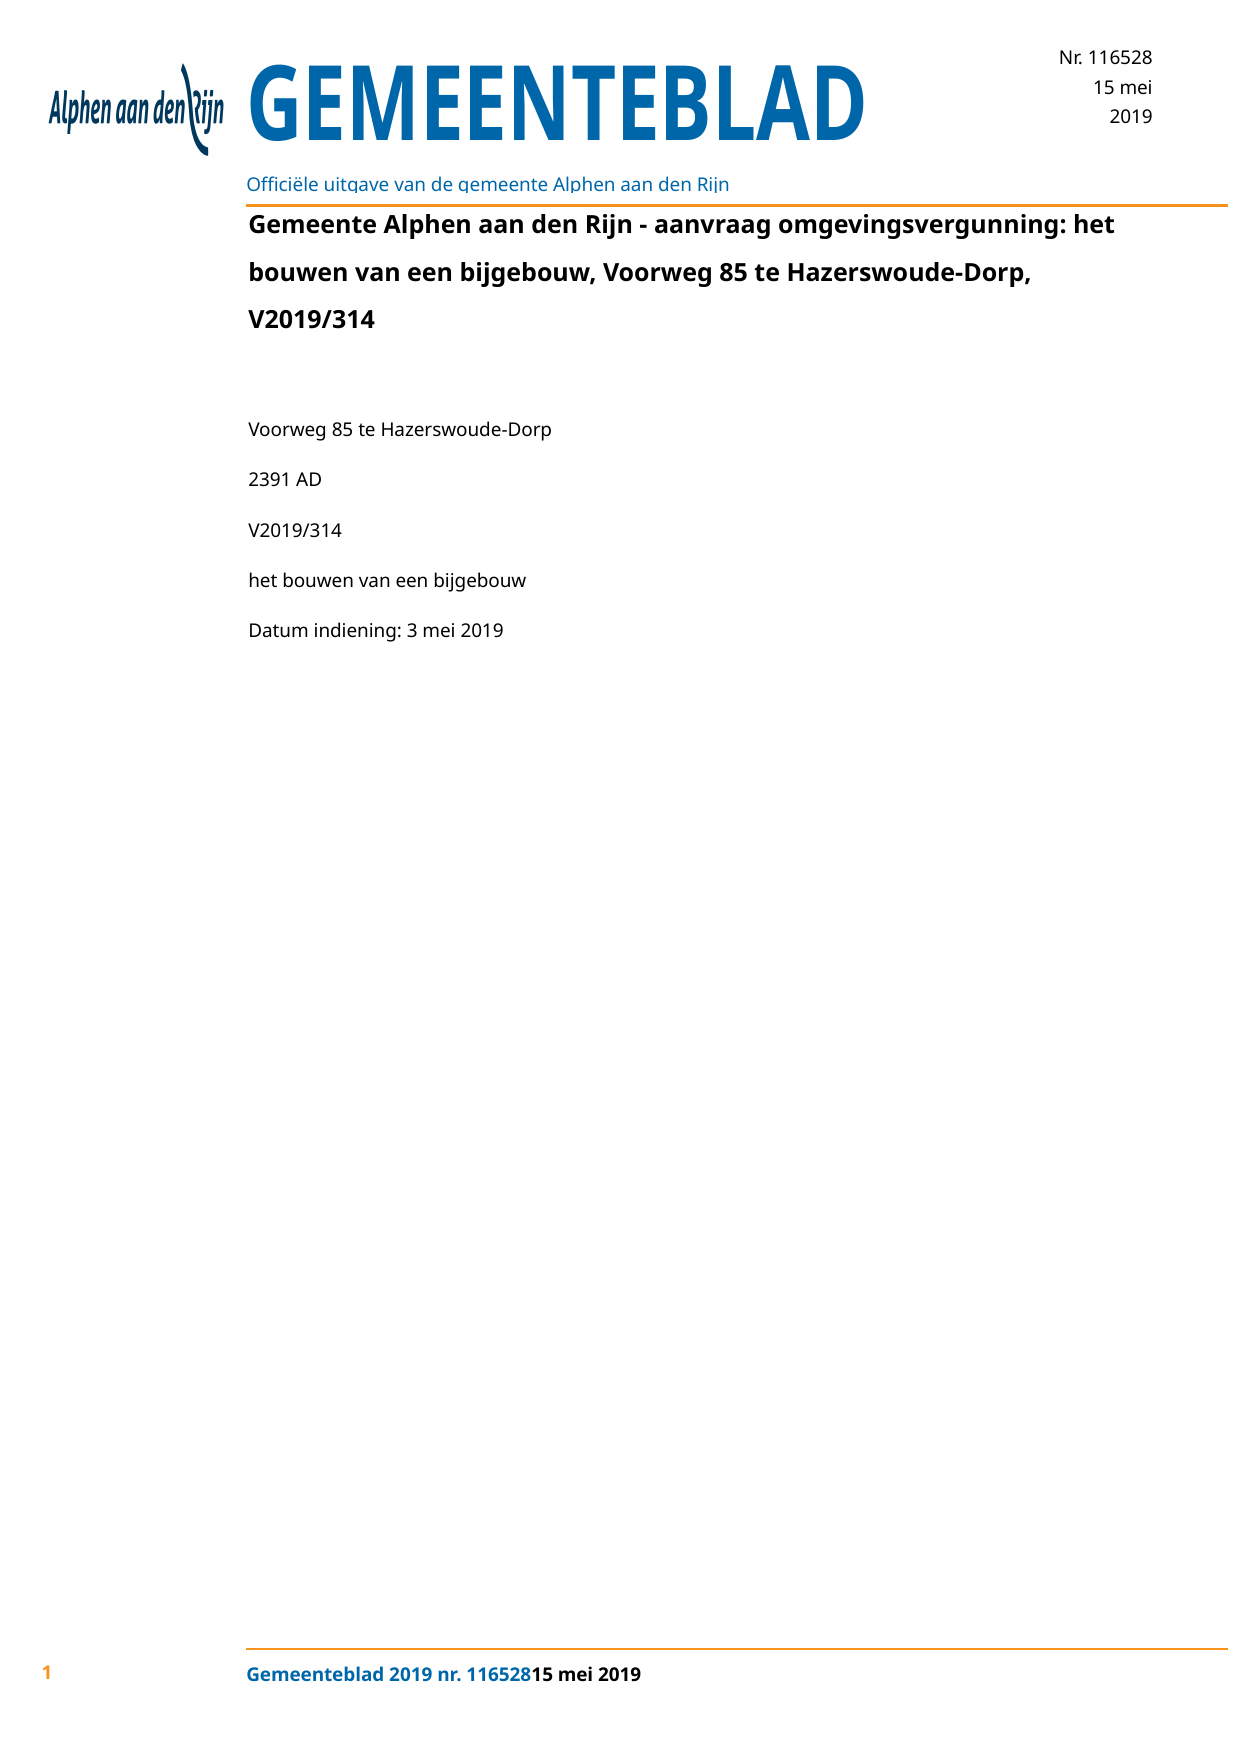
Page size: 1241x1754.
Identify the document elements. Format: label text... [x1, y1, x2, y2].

text V2019/314 [248, 517, 1152, 542]
text Gemeente Alphen aan den Rijn - aanvraag omgevingsvergunning: het bouwen van een bijgebouw, Voorweg 85 te Hazerswoude-Dorp, V2019/314 [248, 207, 1152, 336]
picture [41, 47, 231, 172]
text het bouwen van een bijgebouw [248, 567, 1152, 593]
text 2391 AD [248, 466, 1152, 492]
text Datum indiening: 3 mei 2019 [248, 618, 1152, 643]
text Voorweg 85 te Hazerswoude-Dorp [248, 416, 1152, 442]
